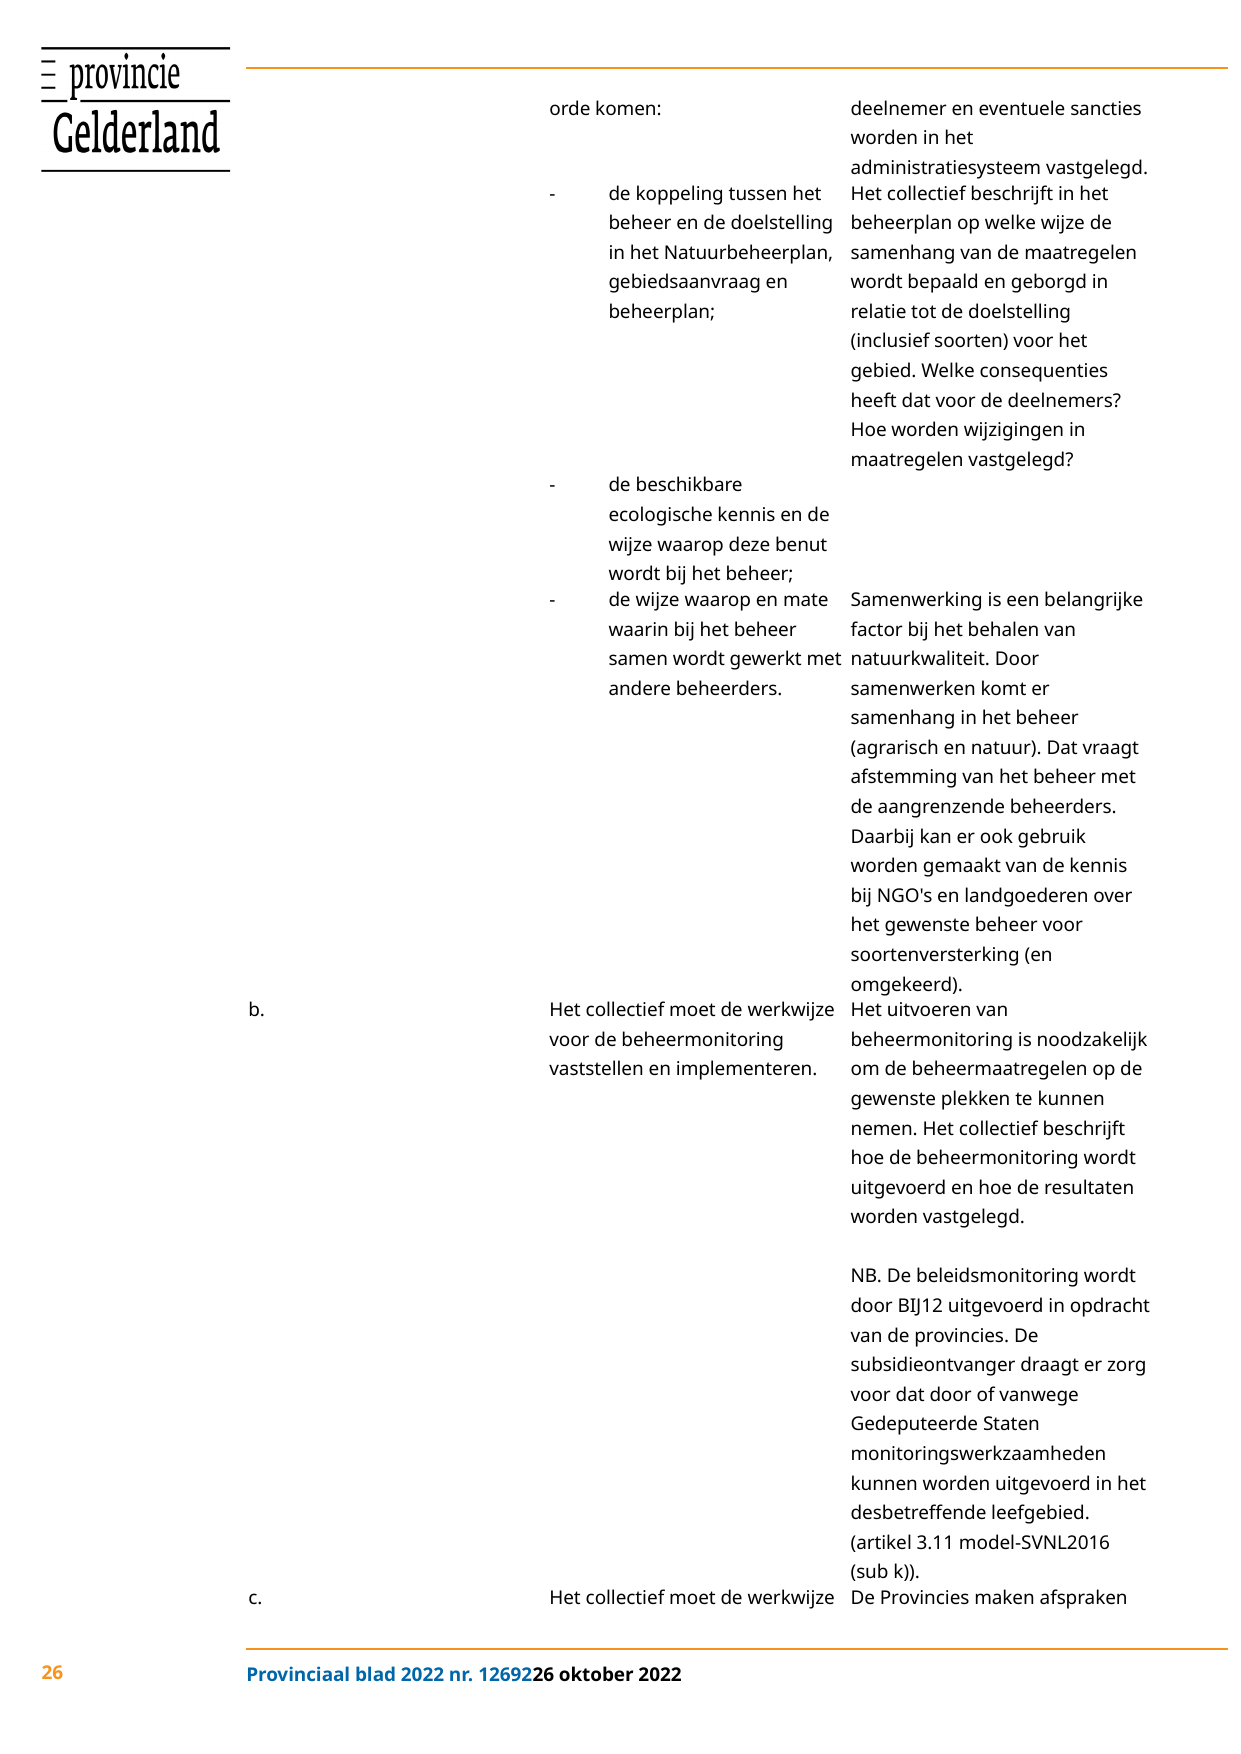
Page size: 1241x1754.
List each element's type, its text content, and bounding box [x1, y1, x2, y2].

table_cell deelnemer en eventuele sancties worden in het administratiesysteem vastgelegd. [850, 95, 1152, 180]
table_cell de koppeling tussen het beheer en de doelstelling in het Natuurbeheerplan, gebiedsaanvraag en beheerplan; [549, 180, 850, 472]
table_cell [248, 180, 549, 472]
table_cell orde komen: [549, 95, 850, 180]
table_cell [248, 472, 549, 586]
table_cell de beschikbare ecologische kennis en de wijze waarop deze benut wordt bij het beheer; [549, 472, 850, 586]
table_cell [248, 586, 549, 996]
table_cell Samenwerking is een belangrijke factor bij het behalen van natuurkwaliteit. Door samenwerken komt er samenhang in het beheer (agrarisch en natuur). Dat vraagt afstemming van het beheer met de aangrenzende beheerders. Daarbij kan er ook gebruik worden gemaakt van de kennis bij NGO's en landgoederen over het gewenste beheer voor soortenversterking (en omgekeerd). [850, 586, 1152, 996]
table_cell de wijze waarop en mate waarin bij het beheer samen wordt gewerkt met andere beheerders. [549, 586, 850, 996]
table_cell Het collectief moet de werkwijze [549, 1584, 850, 1610]
table_cell Het collectief moet de werkwijze voor de beheermonitoring vaststellen en implementeren. [549, 996, 850, 1584]
table_cell c. [248, 1584, 549, 1610]
table_cell De Provincies maken afspraken [850, 1584, 1152, 1610]
table_cell b. [248, 996, 549, 1584]
picture [41, 47, 231, 172]
table_cell [248, 95, 549, 180]
table_cell Het collectief beschrijft in het beheerplan op welke wijze de samenhang van de maatregelen wordt bepaald en geborgd in relatie tot de doelstelling (inclusief soorten) voor het gebied. Welke consequenties heeft dat voor de deelnemers? Hoe worden wijzigingen in maatregelen vastgelegd? [850, 180, 1152, 472]
table_cell Het uitvoeren van beheermonitoring is noodzakelijk om de beheermaatregelen op de gewenste plekken te kunnen nemen. Het collectief beschrijft hoe de beheermonitoring wordt uitgevoerd en hoe de resultaten worden vastgelegd. NB. De beleidsmonitoring wordt door BIJ12 uitgevoerd in opdracht van de provincies. De subsidieontvanger draagt er zorg voor dat door of vanwege Gedeputeerde Staten monitoringswerkzaamheden kunnen worden uitgevoerd in het desbetreffende leefgebied. (artikel 3.11 model-SVNL2016 (sub k)). [850, 996, 1152, 1584]
table_cell [850, 472, 1152, 586]
